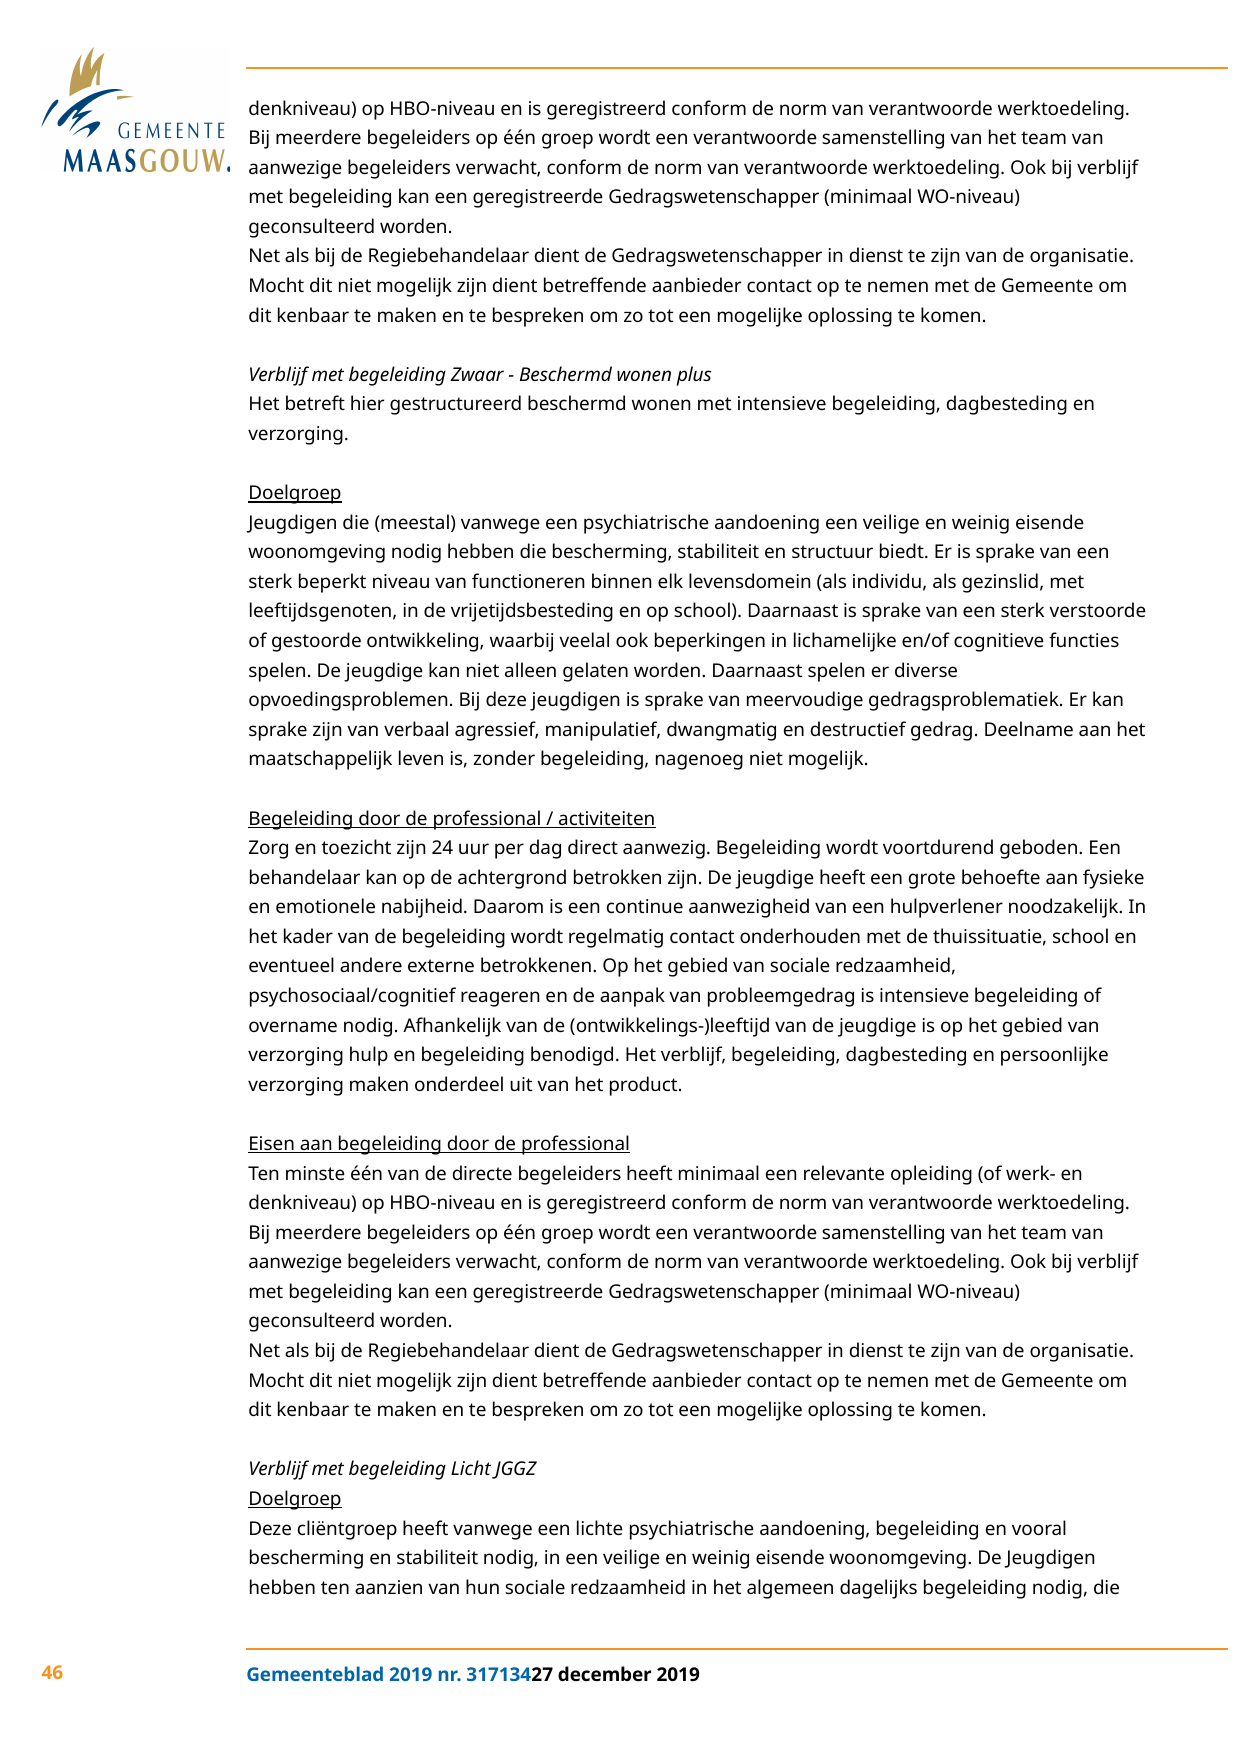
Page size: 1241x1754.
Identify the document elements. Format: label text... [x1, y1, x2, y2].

text Doelgroep [248, 1485, 1152, 1511]
text Deze cliëntgroep heeft vanwege een lichte psychiatrische aandoening, begeleiding en vooral bescherming en stabiliteit nodig, in een veilige en weinig eisende woonomgeving. De Jeugdigen hebben ten aanzien van hun sociale redzaamheid in het algemeen dagelijks begeleiding nodig, die [248, 1515, 1152, 1600]
text Net als bij de Regiebehandelaar dient de Gedragswetenschapper in dienst te zijn van de organisatie. Mocht dit niet mogelijk zijn dient betreffende aanbieder contact op te nemen met de Gemeente om dit kenbaar te maken en te bespreken om zo tot een mogelijke oplossing te komen. [248, 243, 1152, 328]
text Zorg en toezicht zijn 24 uur per dag direct aanwezig. Begeleiding wordt voortdurend geboden. Een behandelaar kan op de achtergrond betrokken zijn. De jeugdige heeft een grote behoefte aan fysieke en emotionele nabijheid. Daarom is een continue aanwezigheid van een hulpverlener noodzakelijk. In het kader van de begeleiding wordt regelmatig contact onderhouden met de thuissituatie, school en eventueel andere externe betrokkenen. Op het gebied van sociale redzaamheid, psychosociaal/cognitief reageren en de aanpak van probleemgedrag is intensieve begeleiding of overname nodig. Afhankelijk van de (ontwikkelings-)leeftijd van de jeugdige is op het gebied van verzorging hulp en begeleiding benodigd. Het verblijf, begeleiding, dagbesteding en persoonlijke verzorging maken onderdeel uit van het product. [248, 834, 1152, 1097]
picture [41, 47, 231, 172]
text Ten minste één van de directe begeleiders heeft minimaal een relevante opleiding (of werk- en denkniveau) op HBO-niveau en is geregistreerd conform de norm van verantwoorde werktoedeling. Bij meerdere begeleiders op één groep wordt een verantwoorde samenstelling van het team van aanwezige begeleiders verwacht, conform de norm van verantwoorde werktoedeling. Ook bij verblijf met begeleiding kan een geregistreerde Gedragswetenschapper (minimaal WO-niveau) geconsulteerd worden. [248, 1160, 1152, 1333]
text Verblijf met begeleiding Licht JGGZ [248, 1456, 1152, 1481]
text Net als bij de Regiebehandelaar dient de Gedragswetenschapper in dienst te zijn van de organisatie. Mocht dit niet mogelijk zijn dient betreffende aanbieder contact op te nemen met de Gemeente om dit kenbaar te maken en te bespreken om zo tot een mogelijke oplossing te komen. [248, 1337, 1152, 1422]
text Doelgroep [248, 479, 1152, 505]
text Jeugdigen die (meestal) vanwege een psychiatrische aandoening een veilige en weinig eisende woonomgeving nodig hebben die bescherming, stabiliteit en structuur biedt. Er is sprake van een sterk beperkt niveau van functioneren binnen elk levensdomein (als individu, als gezinslid, met leeftijdsgenoten, in de vrijetijdsbesteding en op school). Daarnaast is sprake van een sterk verstoorde of gestoorde ontwikkeling, waarbij veelal ook beperkingen in lichamelijke en/of cognitieve functies spelen. De jeugdige kan niet alleen gelaten worden. Daarnaast spelen er diverse opvoedingsproblemen. Bij deze jeugdigen is sprake van meervoudige gedragsproblematiek. Er kan sprake zijn van verbaal agressief, manipulatief, dwangmatig en destructief gedrag. Deelname aan het maatschappelijk leven is, zonder begeleiding, nagenoeg niet mogelijk. [248, 509, 1152, 771]
text Eisen aan begeleiding door de professional [248, 1130, 1152, 1156]
text Begeleiding door de professional / activiteiten [248, 805, 1152, 831]
text denkniveau) op HBO-niveau en is geregistreerd conform de norm van verantwoorde werktoedeling. Bij meerdere begeleiders op één groep wordt een verantwoorde samenstelling van het team van aanwezige begeleiders verwacht, conform de norm van verantwoorde werktoedeling. Ook bij verblijf met begeleiding kan een geregistreerde Gedragswetenschapper (minimaal WO-niveau) geconsulteerd worden. [248, 95, 1152, 239]
text Het betreft hier gestructureerd beschermd wonen met intensieve begeleiding, dagbesteding en verzorging. [248, 391, 1152, 446]
text Verblijf met begeleiding Zwaar - Beschermd wonen plus [248, 361, 1152, 387]
